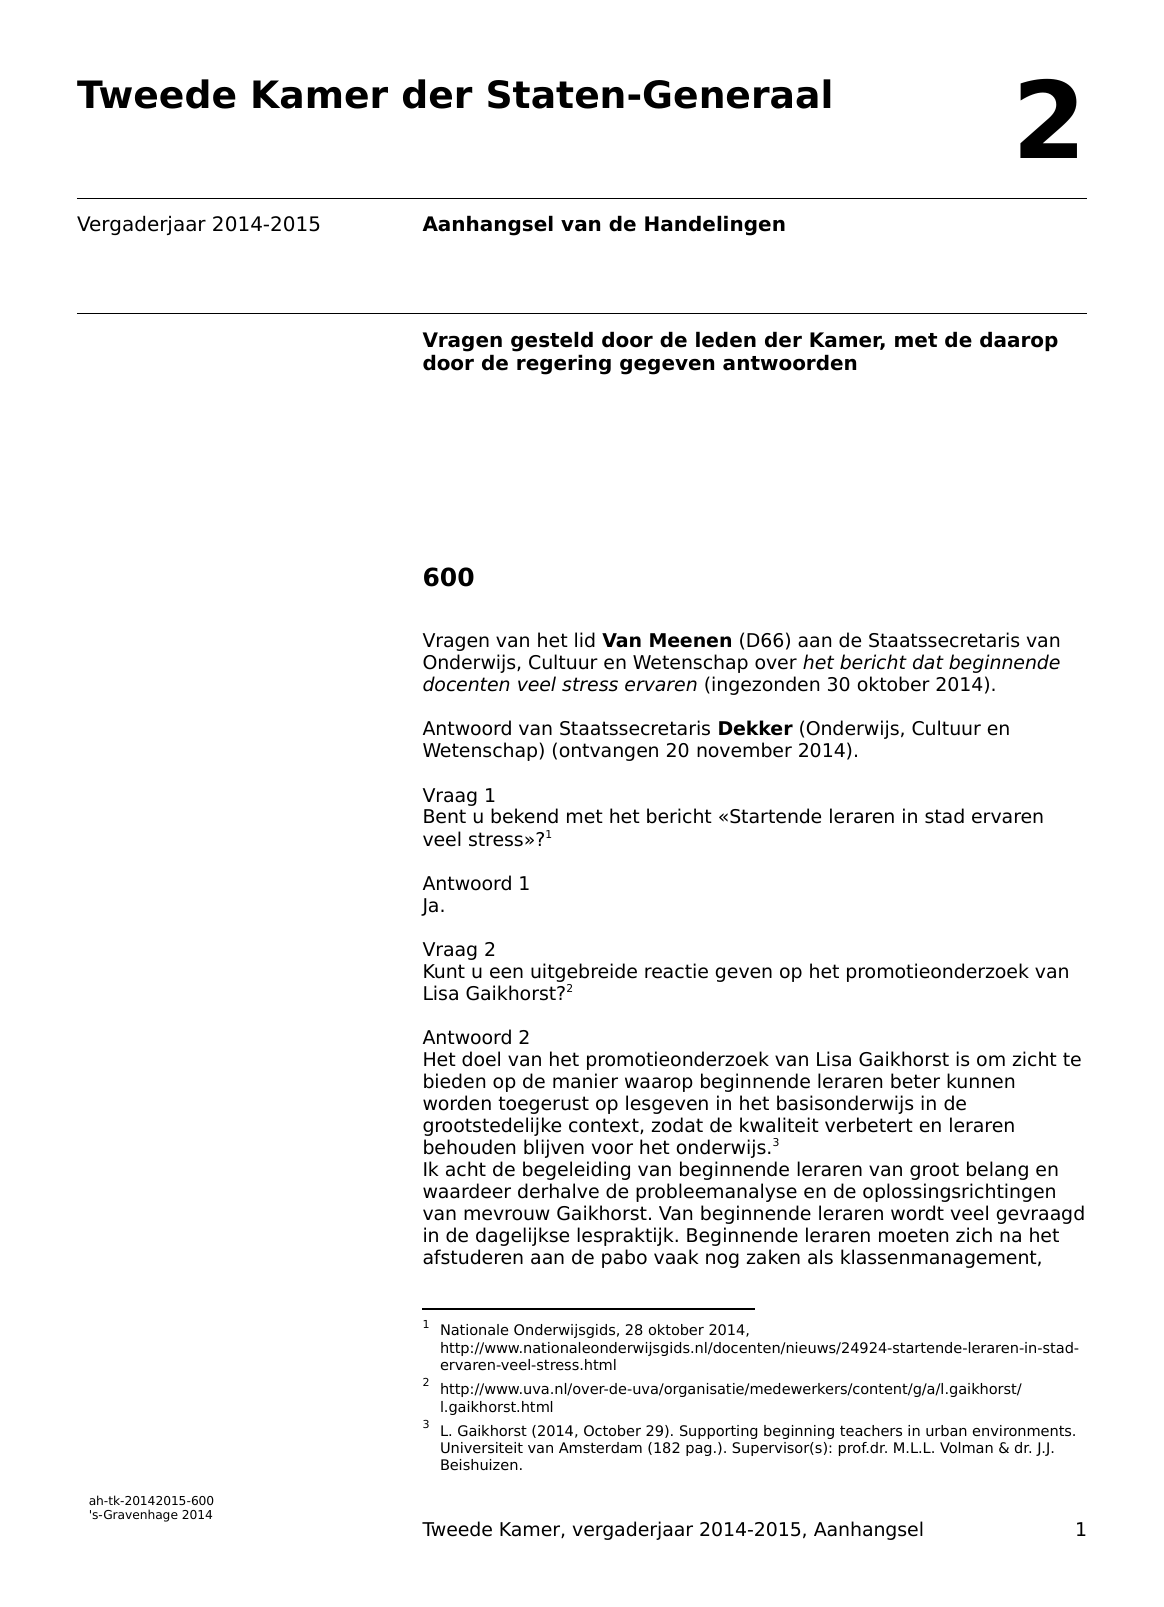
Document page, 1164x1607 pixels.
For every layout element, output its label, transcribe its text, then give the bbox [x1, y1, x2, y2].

text Vraag 2 [422, 939, 1087, 961]
table_cell Vergaderjaar 2014-2015 [77, 199, 422, 313]
text L. Gaikhorst (2014, October 29). Supporting beginning teachers in urban environments. Universiteit van Amsterdam (182 pag.). Supervisor(s): prof.dr. M.L.L. Volman & dr. J.J. Beishuizen. [422, 1418, 1087, 1474]
text Antwoord 2 [422, 1027, 1087, 1049]
text Vragen van het lid Van Meenen (D66) aan de Staatssecretaris van Onderwijs, Cultuur en Wetenschap over het bericht dat beginnende docenten veel stress ervaren (ingezonden 30 oktober 2014). [422, 630, 1087, 696]
table_cell Aanhangsel van de Handelingen [422, 199, 1087, 313]
table_cell Vragen gesteld door de leden der Kamer, met de daarop door de regering gegeven antwoorden [422, 314, 1087, 375]
text Het doel van het promotieonderzoek van Lisa Gaikhorst is om zicht te bieden op de manier waarop beginnende leraren beter kunnen worden toegerust op lesgeven in het basisonderwijs in de grootstedelijke context, zodat de kwaliteit verbetert en leraren behouden blijven voor het onderwijs. [422, 1049, 1087, 1159]
text Vraag 1 [422, 784, 1087, 806]
text Bent u bekend met het bericht «Startende leraren in stad ervaren veel stress»? [422, 806, 1087, 850]
table_header Tweede Kamer der Staten-Generaal [77, 59, 886, 198]
text Kunt u een uitgebreide reactie geven op het promotieonderzoek van Lisa Gaikhorst? [422, 961, 1087, 1005]
text 's-Gravenhage 2014 [88, 1508, 323, 1522]
table_cell [77, 314, 422, 375]
table_header 2 [886, 59, 1087, 198]
text Ja. [422, 894, 1087, 917]
text Ik acht de begeleiding van beginnende leraren van groot belang en waardeer derhalve de probleemanalyse en de oplossingsrichtingen van mevrouw Gaikhorst. Van beginnende leraren wordt veel gevraagd in de dagelijkse lespraktijk. Beginnende leraren moeten zich na het afstuderen aan de pabo vaak nog zaken als klassenmanagement, [422, 1159, 1087, 1269]
text http://www.uva.nl/over-de-uva/organisatie/medewerkers/content/g/a/l.gaikhorst/l.gaikhorst.html [422, 1377, 1087, 1416]
text 600 [422, 563, 1087, 592]
text ah-tk-20142015-600 [88, 1494, 323, 1508]
text Antwoord 1 [422, 873, 1087, 894]
text Nationale Onderwijsgids, 28 oktober 2014, http://www.nationaleonderwijsgids.nl/docenten/nieuws/24924-startende-leraren-in-stad-ervaren-veel-stress.html [422, 1318, 1087, 1374]
text Antwoord van Staatssecretaris Dekker (Onderwijs, Cultuur en Wetenschap) (ontvangen 20 november 2014). [422, 718, 1087, 762]
